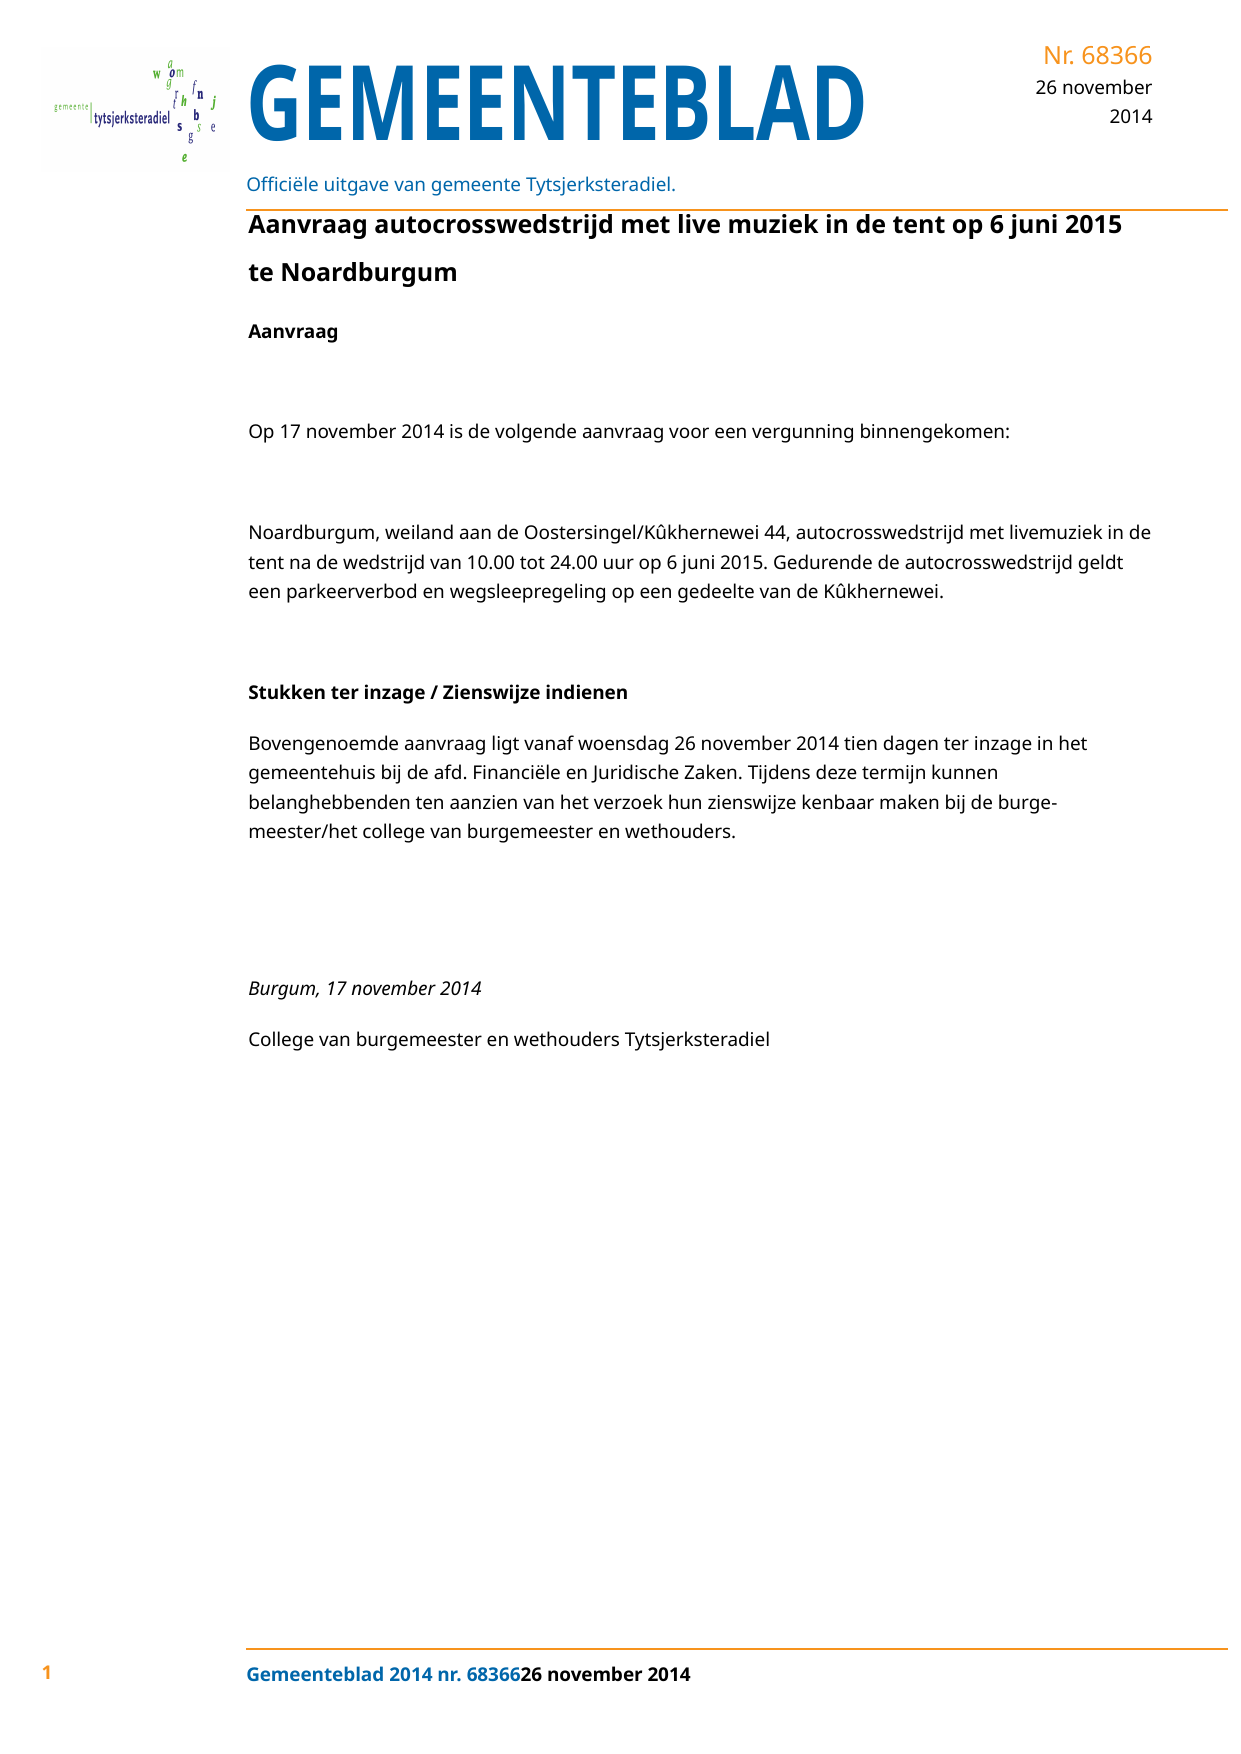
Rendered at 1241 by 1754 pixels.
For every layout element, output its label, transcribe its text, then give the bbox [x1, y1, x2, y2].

text College van burgemeester en wethouders Tytsjerksteradiel [248, 1026, 1152, 1052]
picture [41, 47, 231, 172]
text Noardburgum, weiland aan de Oostersingel/Kûkhernewei 44, autocrosswedstrijd met livemuziek in de tent na de wedstrijd van 10.00 tot 24.00 uur op 6 juni 2015. Gedurende de autocrosswedstrijd geldt een parkeerverbod en wegsleepregeling op een gedeelte van de Kûkhernewei. [248, 519, 1152, 604]
text Bovengenoemde aanvraag ligt vanaf woensdag 26 november 2014 tien dagen ter inzage in het gemeentehuis bij de afd. Financiële en Juridische Zaken. Tijdens deze termijn kunnen belanghebbenden ten aanzien van het verzoek hun zienswijze kenbaar maken bij de burge­meester/het college van burgemeester en wethouders. [248, 730, 1152, 844]
text Stukken ter inzage / Zienswijze indienen [248, 679, 1152, 705]
text Aanvraag autocrosswedstrijd met live muziek in de tent op 6 juni 2015 te Noardburgum [248, 211, 1152, 288]
text Burgum, 17 november 2014 [248, 975, 1152, 1001]
text Aanvraag [248, 318, 1152, 344]
text Op 17 november 2014 is de volgende aanvraag voor een vergunning binnengekomen: [248, 419, 1152, 444]
